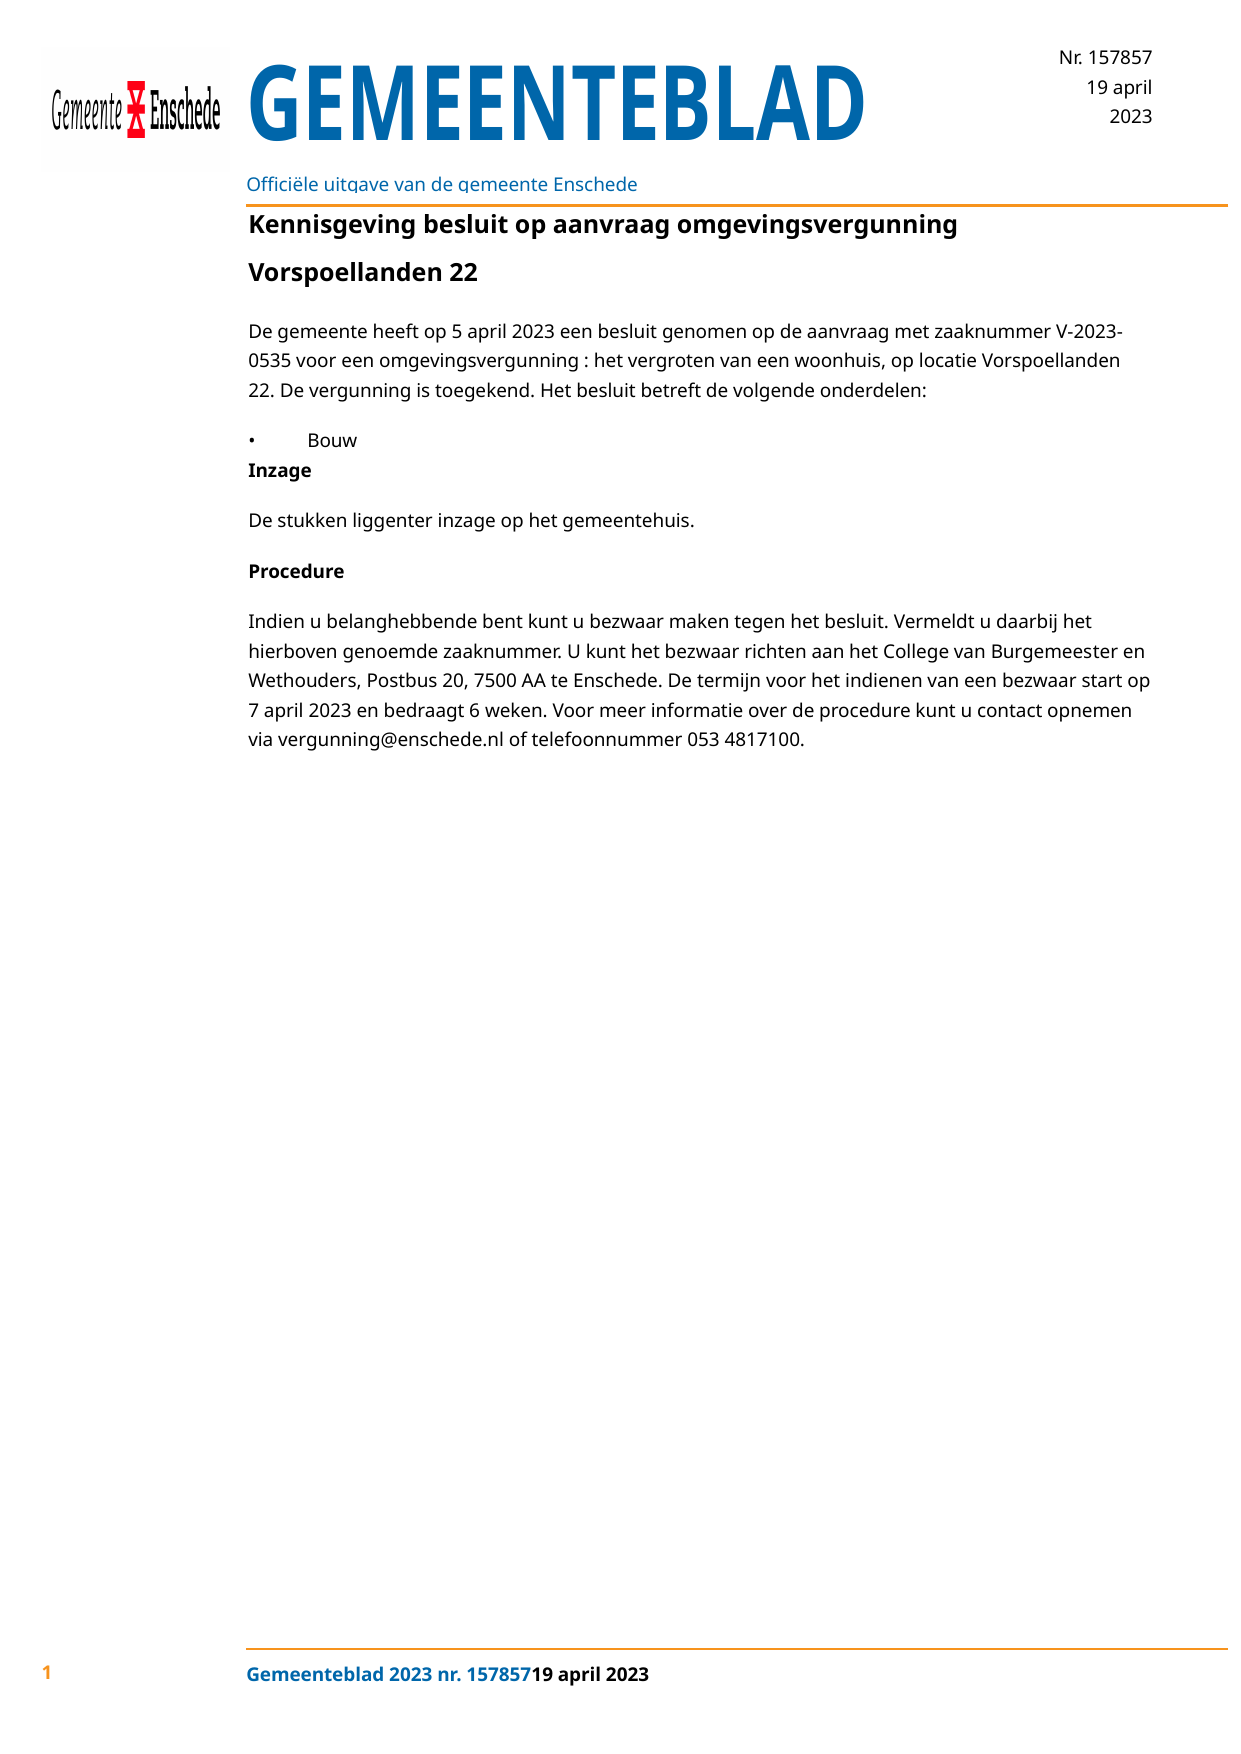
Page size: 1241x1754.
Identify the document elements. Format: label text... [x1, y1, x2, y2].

text Procedure [248, 558, 1152, 584]
text De gemeente heeft op 5 april 2023 een besluit genomen op de aanvraag met zaaknummer V-2023-0535 voor een omgevingsvergunning : het vergroten van een woonhuis, op locatie Vorspoellanden 22. De vergunning is toegekend. Het besluit betreft de volgende onderdelen: [248, 318, 1152, 403]
text De stukken liggenter inzage op het gemeentehuis. [248, 507, 1152, 533]
text Indien u belanghebbende bent kunt u bezwaar maken tegen het besluit. Vermeldt u daarbij het hierboven genoemde zaaknummer. U kunt het bezwaar richten aan het College van Burgemees­ter en Wethouders, Postbus 20, 7500 AA te Enschede. De termijn voor het indienen van een bezwaar start op 7 april 2023 en bedraagt 6 weken. Voor meer informatie over de procedure kunt u contact opnemen via vergunning@enschede.nl of telefoonnummer 053 4817100. [248, 608, 1152, 752]
text Inzage [248, 457, 1152, 483]
picture [41, 47, 231, 172]
text Kennisgeving besluit op aanvraag omgevingsvergunning Vorspoellanden 22 [248, 207, 1152, 288]
list Bouw [248, 427, 1152, 453]
